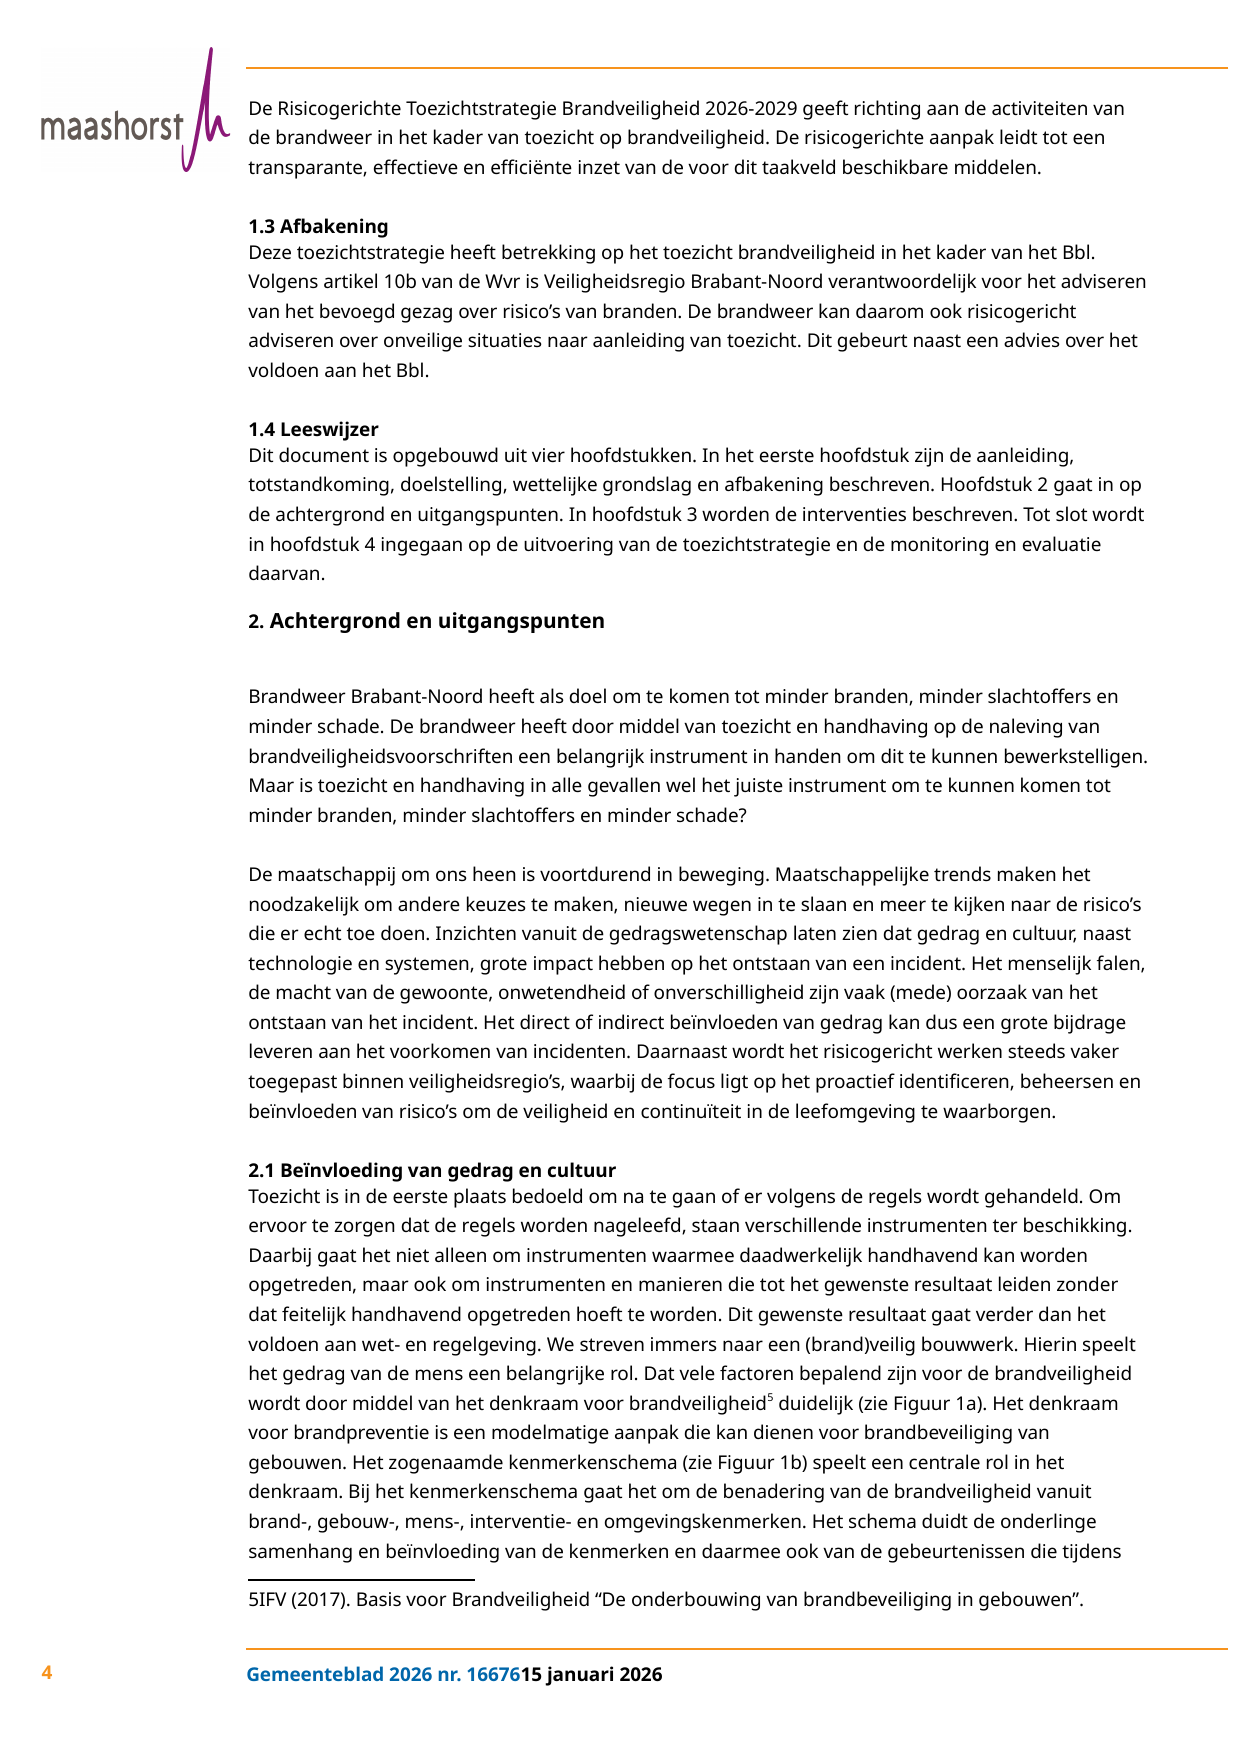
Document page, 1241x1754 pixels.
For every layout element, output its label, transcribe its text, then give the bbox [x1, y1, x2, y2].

text Toezicht is in de eerste plaats bedoeld om na te gaan of er volgens de regels wordt gehandeld. Om ervoor te zorgen dat de regels worden nageleefd, staan verschillende instrumenten ter beschikking. Daarbij gaat het niet alleen om instrumenten waarmee daadwerkelijk handhavend kan worden opgetreden, maar ook om instrumenten en manieren die tot het gewenste resultaat leiden zonder dat feitelijk handhavend opgetreden hoeft te worden. Dit gewenste resultaat gaat verder dan het voldoen aan wet- en regelgeving. We streven immers naar een (brand)veilig bouwwerk. Hierin speelt het gedrag van de mens een belangrijke rol. Dat vele factoren bepalend zijn voor de brandveiligheid wordt door middel van het denkraam voor brandveiligheid duidelijk (zie Figuur 1a). Het denkraam voor brandpreventie is een modelmatige aanpak die kan dienen voor brandbeveiliging van gebouwen. Het zogenaamde kenmerkenschema (zie Figuur 1b) speelt een centrale rol in het denkraam. Bij het kenmerkenschema gaat het om de benadering van de brandveiligheid vanuit brand-, gebouw-, mens-, interventie- en omgevingskenmerken. Het schema duidt de onderlinge samenhang en beïnvloeding van de kenmerken en daarmee ook van de gebeurtenissen die tijdens [248, 1183, 1152, 1563]
text Brandweer Brabant-Noord heeft als doel om te komen tot minder branden, minder slachtoffers en minder schade. De brandweer heeft door middel van toezicht en handhaving op de naleving van brandveiligheidsvoorschriften een belangrijk instrument in handen om dit te kunnen bewerkstelligen. Maar is toezicht en handhaving in alle gevallen wel het juiste instrument om te kunnen komen tot minder branden, minder slachtoffers en minder schade? [248, 684, 1152, 828]
text De Risicogerichte Toezichtstrategie Brandveiligheid 2026-2029 geeft richting aan de activiteiten van de brandweer in het kader van toezicht op brandveiligheid. De risicogerichte aanpak leidt tot een transparante, effectieve en efficiënte inzet van de voor dit taakveld beschikbare middelen. [248, 95, 1152, 180]
text Deze toezichtstrategie heeft betrekking op het toezicht brandveiligheid in het kader van het Bbl. [248, 239, 1152, 264]
text 2. Achtergrond en uitgangspunten [248, 606, 1152, 634]
text De maatschappij om ons heen is voortdurend in beweging. Maatschappelijke trends maken het noodzakelijk om andere keuzes te maken, nieuwe wegen in te slaan en meer te kijken naar de risico’s die er echt toe doen. Inzichten vanuit de gedragswetenschap laten zien dat gedrag en cultuur, naast technologie en systemen, grote impact hebben op het ontstaan van een incident. Het menselijk falen, de macht van de gewoonte, onwetendheid of onverschilligheid zijn vaak (mede) oorzaak van het ontstaan van het incident. Het direct of indirect beïnvloeden van gedrag kan dus een grote bijdrage leveren aan het voorkomen van incidenten. Daarnaast wordt het risicogericht werken steeds vaker toegepast binnen veiligheidsregio’s, waarbij de focus ligt op het proactief identificeren, beheersen en beïnvloeden van risico’s om de veiligheid en continuïteit in de leefomgeving te waarborgen. [248, 861, 1152, 1124]
text 1.3 Afbakening [248, 213, 1152, 239]
text 2.1 Beïnvloeding van gedrag en cultuur [248, 1157, 1152, 1183]
text Dit document is opgebouwd uit vier hoofdstukken. In het eerste hoofdstuk zijn de aanleiding, totstandkoming, doelstelling, wettelijke grondslag en afbakening beschreven. Hoofdstuk 2 gaat in op de achtergrond en uitgangspunten. In hoofdstuk 3 worden de interventies beschreven. Tot slot wordt in hoofdstuk 4 ingegaan op de uitvoering van de toezichtstrategie en de monitoring en evaluatie daarvan. [248, 442, 1152, 586]
text 1.4 Leeswijzer [248, 416, 1152, 442]
text Volgens artikel 10b van de Wvr is Veiligheidsregio Brabant-Noord verantwoordelijk voor het adviseren van het bevoegd gezag over risico’s van branden. De brandweer kan daarom ook risicogericht adviseren over onveilige situaties naar aanleiding van toezicht. Dit gebeurt naast een advies over het voldoen aan het Bbl. [248, 268, 1152, 383]
picture [41, 47, 231, 172]
text IFV (2017). Basis voor Brandveiligheid “De onderbouwing van brandbeveiliging in gebouwen”. [248, 1586, 1152, 1612]
